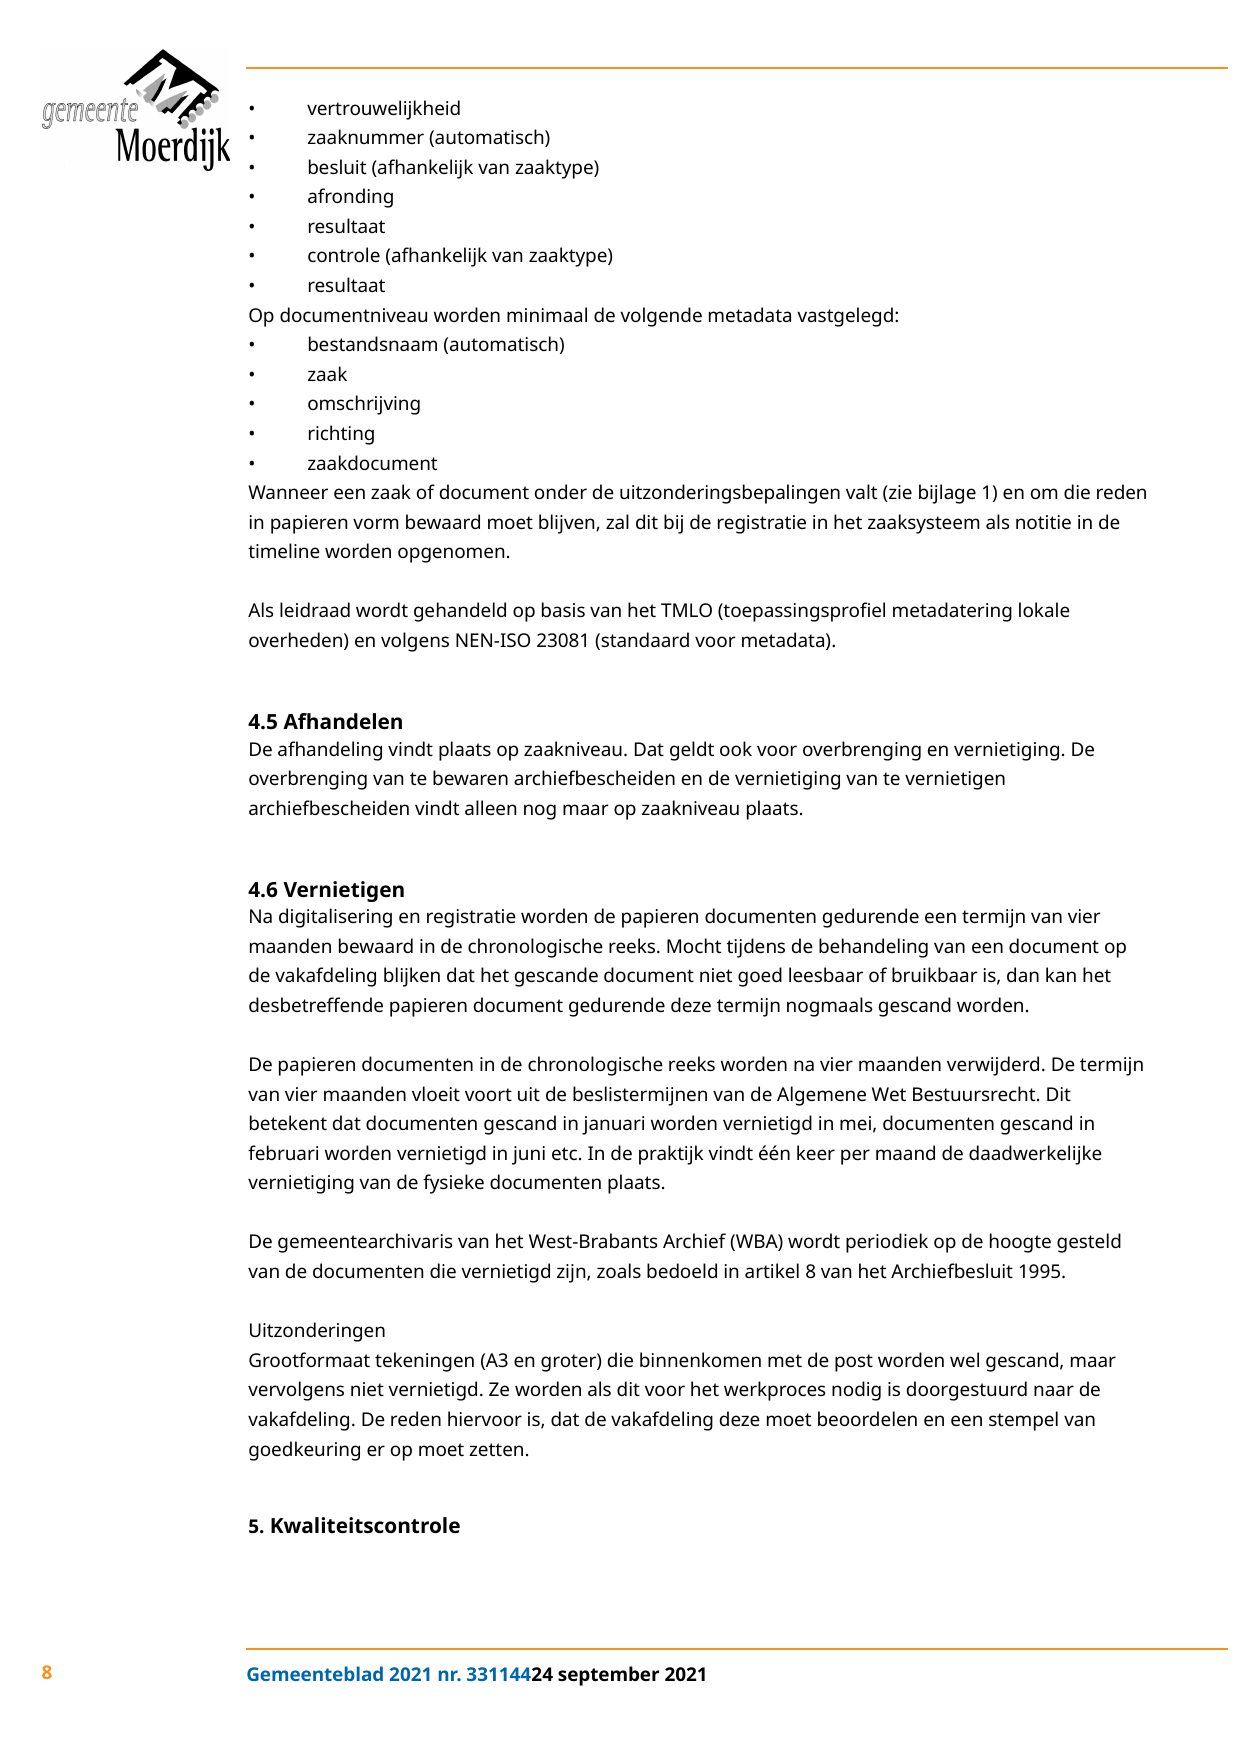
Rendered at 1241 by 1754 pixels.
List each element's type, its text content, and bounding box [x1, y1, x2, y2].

list resultaat [248, 213, 1152, 239]
list controle (afhankelijk van zaaktype) [248, 243, 1152, 268]
text Op documentniveau worden minimaal de volgende metadata vastgelegd: [248, 302, 1152, 328]
text De afhandeling vindt plaats op zaakniveau. Dat geldt ook voor overbrenging en vernietiging. De overbrenging van te bewaren archiefbescheiden en de vernietiging van te vernietigen archiefbescheiden vindt alleen nog maar op zaakniveau plaats. [248, 736, 1152, 821]
text Als leidraad wordt gehandeld op basis van het TMLO (toepassingsprofiel metadatering lokale overheden) en volgens NEN-ISO 23081 (standaard voor metadata). [248, 598, 1152, 653]
text Wanneer een zaak of document onder de uitzonderingsbepalingen valt (zie bijlage 1) en om die reden in papieren vorm bewaard moet blijven, zal dit bij de registratie in het zaaksysteem als notitie in de timeline worden opgenomen. [248, 479, 1152, 564]
list besluit (afhankelijk van zaaktype) [248, 154, 1152, 180]
list bestandsnaam (automatisch) [248, 331, 1152, 357]
list afronding [248, 183, 1152, 209]
text Uitzonderingen [248, 1317, 1152, 1343]
text 4.6 Vernietigen [248, 875, 1152, 903]
text 5. Kwaliteitscontrole [248, 1511, 1152, 1539]
list vertrouwelijkheid [248, 95, 1152, 121]
list zaak [248, 361, 1152, 387]
text Na digitalisering en registratie worden de papieren documenten gedurende een termijn van vier maanden bewaard in de chronologische reeks. Mocht tijdens de behandeling van een document op de vakafdeling blijken dat het gescande document niet goed leesbaar of bruikbaar is, dan kan het desbetreffende papieren document gedurende deze termijn nogmaals gescand worden. [248, 903, 1152, 1018]
list resultaat [248, 272, 1152, 298]
text 4.5 Afhandelen [248, 707, 1152, 736]
list zaakdocument [248, 450, 1152, 476]
list zaaknummer (automatisch) [248, 124, 1152, 150]
list richting [248, 420, 1152, 446]
text De gemeentearchivaris van het West-Brabants Archief (WBA) wordt periodiek op de hoogte gesteld van de documenten die vernietigd zijn, zoals bedoeld in artikel 8 van het Archiefbesluit 1995. [248, 1229, 1152, 1284]
picture [41, 47, 231, 172]
text Grootformaat tekeningen (A3 en groter) die binnenkomen met de post worden wel gescand, maar vervolgens niet vernietigd. Ze worden als dit voor het werkproces nodig is doorgestuurd naar de vakafdeling. De reden hiervoor is, dat de vakafdeling deze moet beoordelen en een stempel van goedkeuring er op moet zetten. [248, 1347, 1152, 1462]
text De papieren documenten in de chronologische reeks worden na vier maanden verwijderd. De termijn van vier maanden vloeit voort uit de beslistermijnen van de Algemene Wet Bestuursrecht. Dit betekent dat documenten gescand in januari worden vernietigd in mei, documenten gescand in februari worden vernietigd in juni etc. In de praktijk vindt één keer per maand de daadwerkelijke vernietiging van de fysieke documenten plaats. [248, 1051, 1152, 1195]
list omschrijving [248, 391, 1152, 416]
